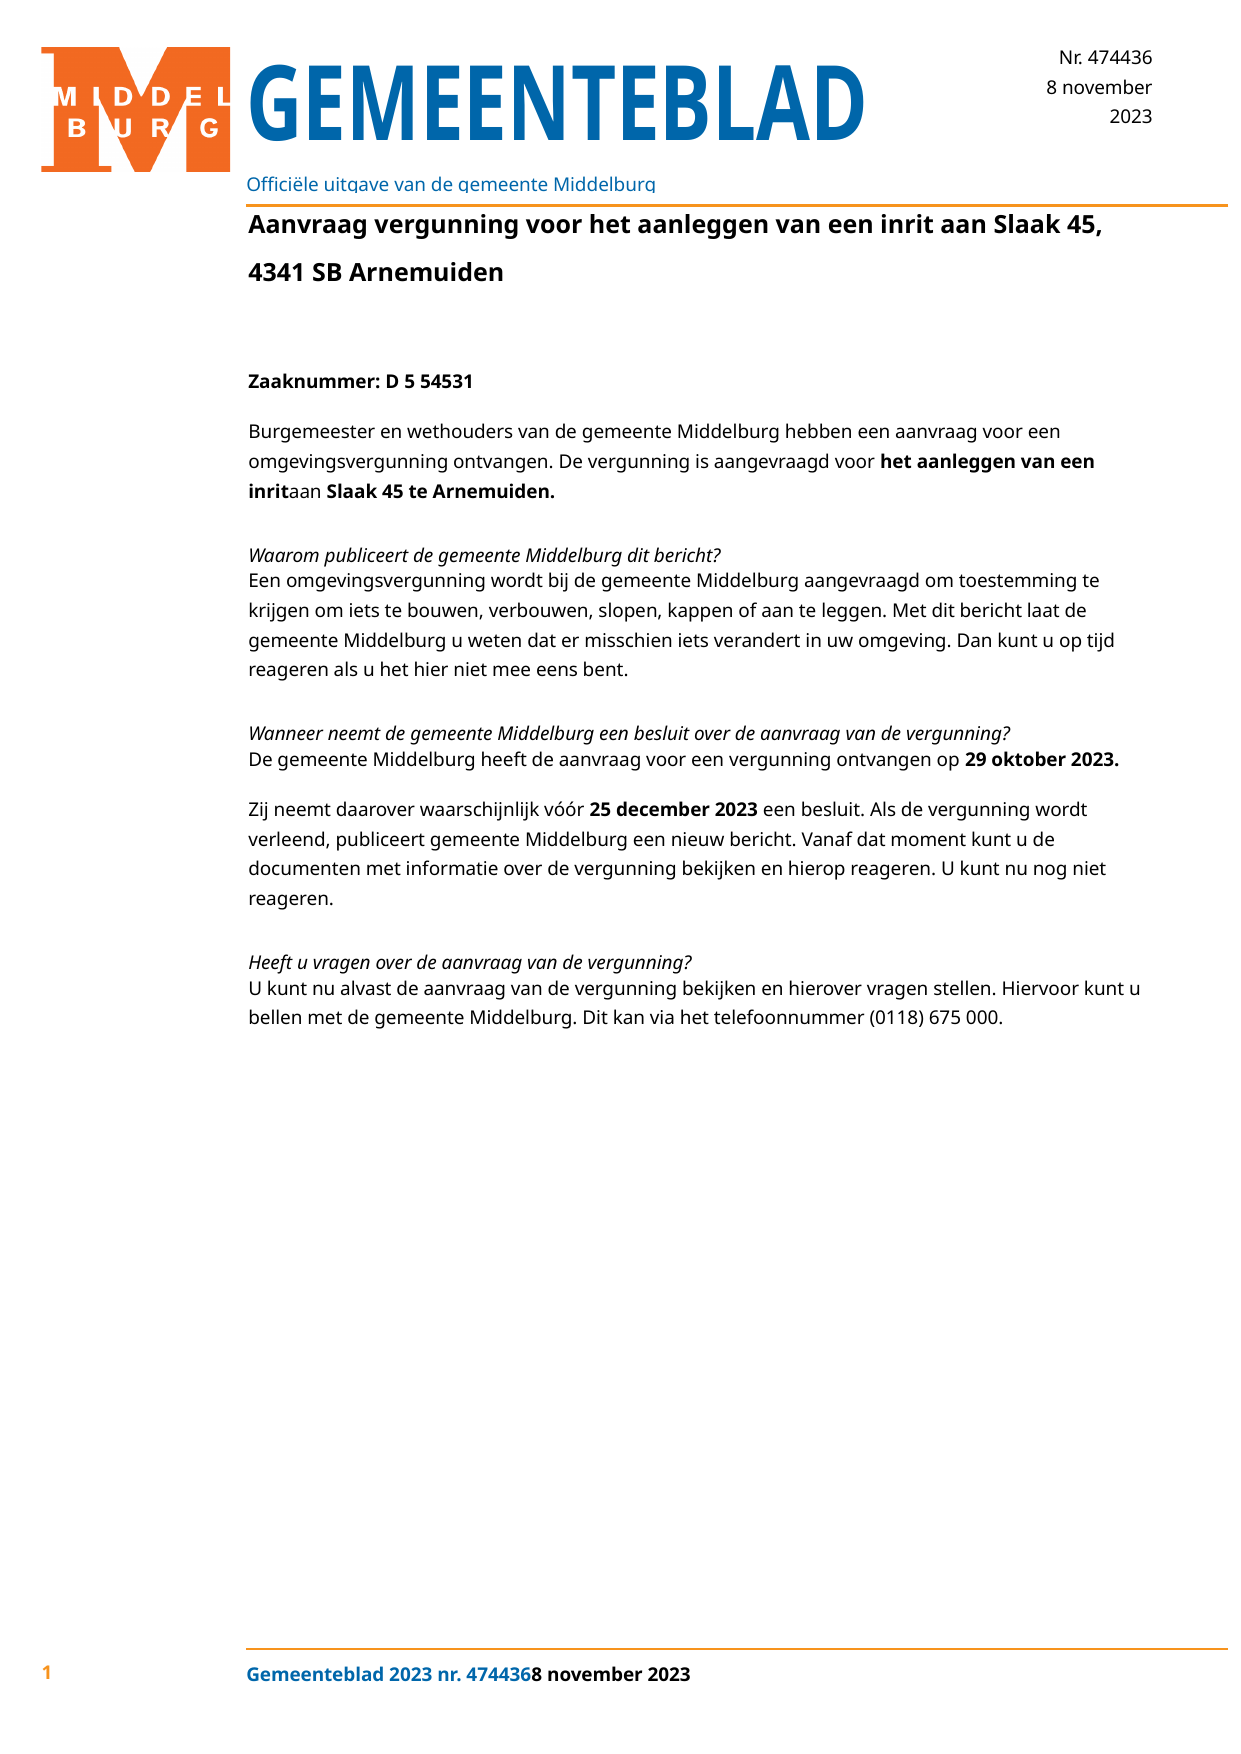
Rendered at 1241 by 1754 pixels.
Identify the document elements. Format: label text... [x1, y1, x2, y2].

text U kunt nu alvast de aanvraag van de vergunning bekijken en hierover vragen stellen. Hiervoor kunt u bellen met de gemeente Middelburg. Dit kan via het telefoonnummer (0118) 675 000. [248, 975, 1152, 1030]
text Waarom publiceert de gemeente Middelburg dit bericht? [248, 542, 1152, 568]
picture [41, 47, 231, 172]
text Burgemeester en wethouders van de gemeente Middelburg hebben een aanvraag voor een omgevingsvergunning ontvangen. De vergunning is aangevraagd voor het aanleggen van een inritaan Slaak 45 te Arnemuiden. [248, 419, 1152, 504]
text De gemeente Middelburg heeft de aanvraag voor een vergunning ontvangen op 29 oktober 2023. [248, 746, 1152, 772]
text Heeft u vragen over de aanvraag van de vergunning? [248, 949, 1152, 975]
text Een omgevingsvergunning wordt bij de gemeente Middelburg aangevraagd om toestemming te krijgen om iets te bouwen, verbouwen, slopen, kappen of aan te leggen. Met dit bericht laat de gemeente Middelburg u weten dat er misschien iets verandert in uw omgeving. Dan kunt u op tijd reageren als u het hier niet mee eens bent. [248, 568, 1152, 682]
text Zaaknummer: D 5 54531 [248, 368, 1152, 394]
text Wanneer neemt de gemeente Middelburg een besluit over de aanvraag van de vergunning? [248, 720, 1152, 746]
text Aanvraag vergunning voor het aanleggen van een inrit aan Slaak 45, 4341 SB Arnemuiden [248, 207, 1152, 288]
text Zij neemt daarover waarschijnlijk vóór 25 december 2023 een besluit. Als de vergunning wordt verleend, publiceert gemeente Middelburg een nieuw bericht. Vanaf dat moment kunt u de documenten met informatie over de vergunning bekijken en hierop reageren. U kunt nu nog niet reageren. [248, 796, 1152, 911]
